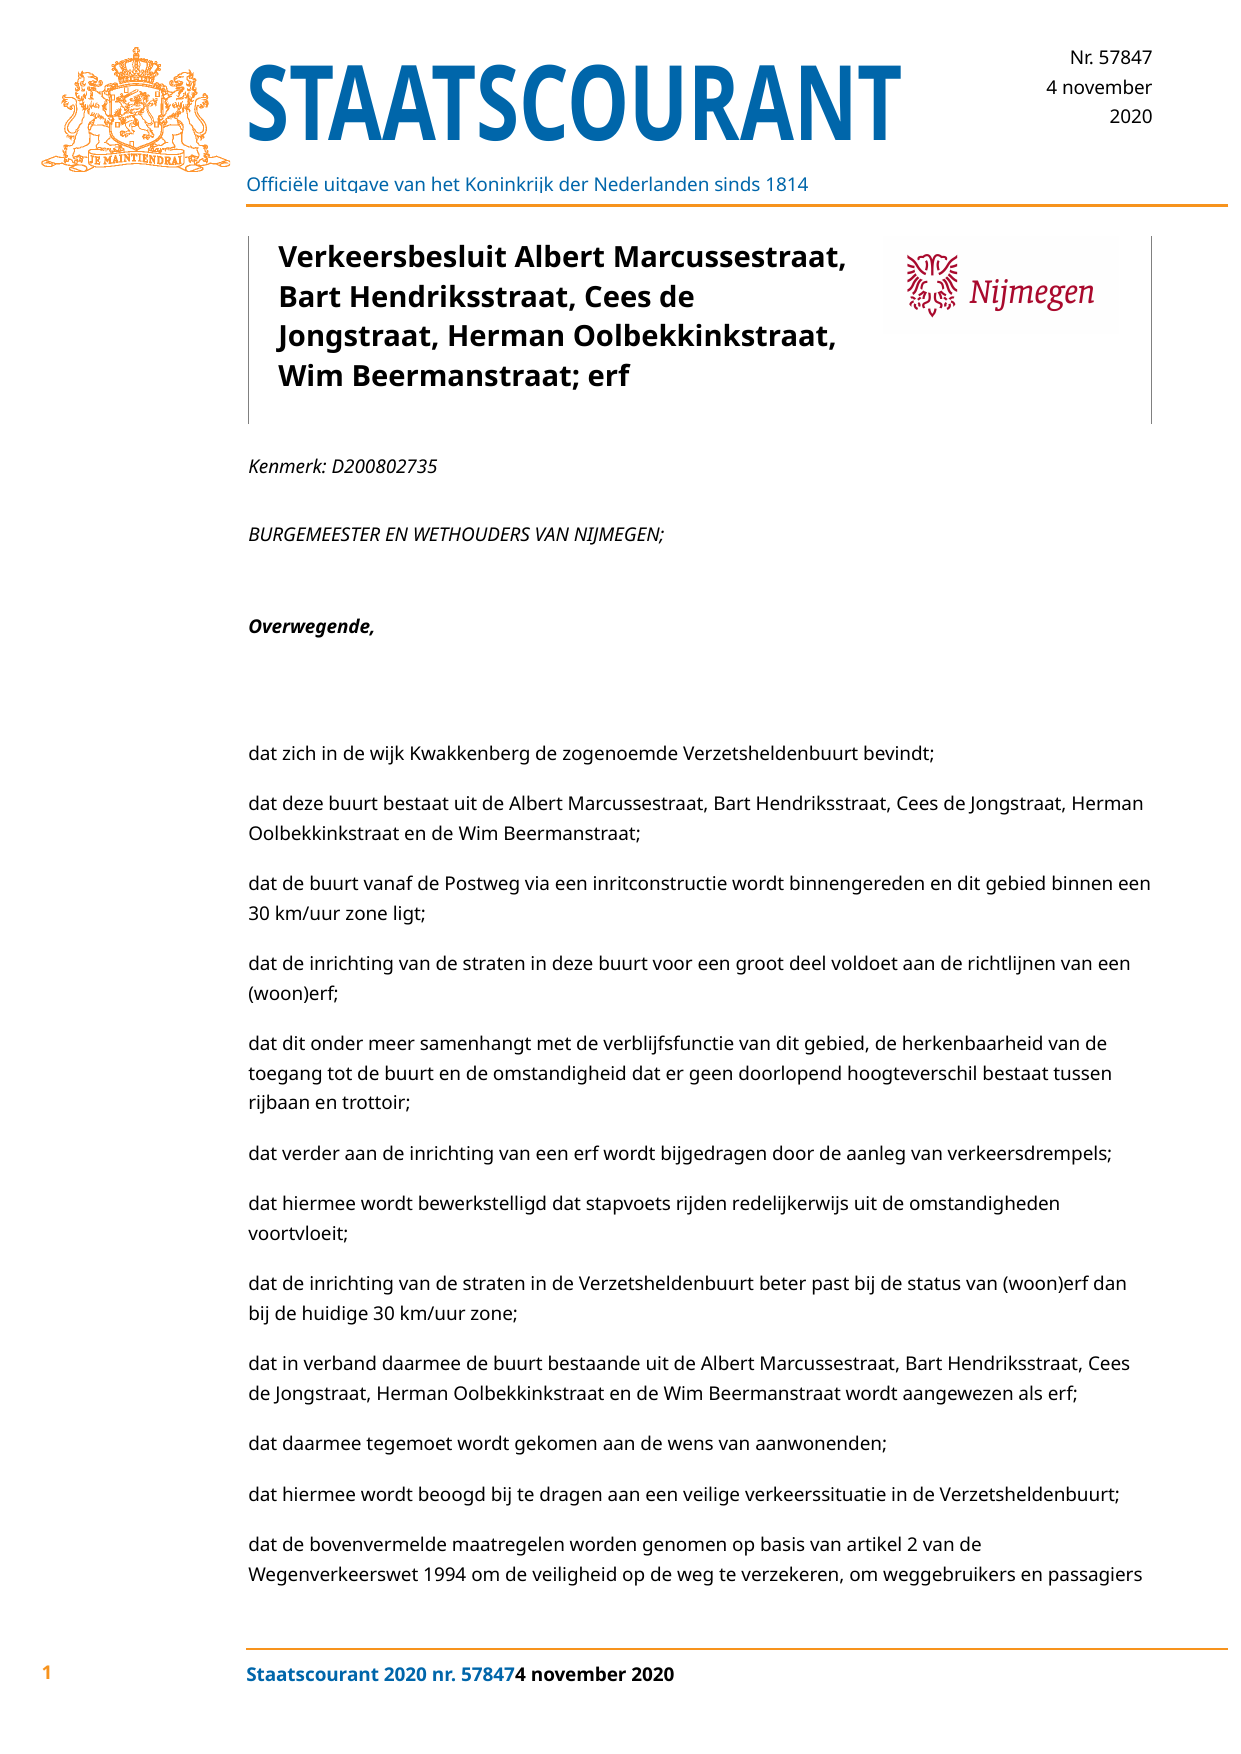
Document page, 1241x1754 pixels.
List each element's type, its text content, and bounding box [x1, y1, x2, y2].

text dat deze buurt bestaat uit de Albert Marcussestraat, Bart Hendriksstraat, Cees de Jongstraat, Herman Oolbekkinkstraat en de Wim Beermanstraat; [248, 790, 1152, 846]
table_header [850, 236, 1151, 424]
text dat dit onder meer samenhangt met de verblijfsfunctie van dit gebied, de herkenbaarheid van de toegang tot de buurt en de omstandigheid dat er geen doorlopend hoogteverschil bestaat tussen rijbaan en trottoir; [248, 1030, 1152, 1115]
table_header Verkeersbesluit Albert Marcussestraat, Bart Hendriksstraat, Cees de Jongstraat, Herman Oolbekkinkstraat, Wim Beermanstraat; erf [249, 236, 850, 424]
text dat de inrichting van de straten in de Verzetsheldenbuurt beter past bij de status van (woon)erf dan bij de huidige 30 km/uur zone; [248, 1270, 1152, 1326]
text dat in verband daarmee de buurt bestaande uit de Albert Marcussestraat, Bart Hendriksstraat, Cees de Jongstraat, Herman Oolbekkinkstraat en de Wim Beermanstraat wordt aangewezen als erf; [248, 1350, 1152, 1406]
text Overwegende, [248, 613, 1152, 639]
text dat de inrichting van de straten in deze buurt voor een groot deel voldoet aan de richtlijnen van een (woon)erf; [248, 950, 1152, 1006]
text BURGEMEESTER EN WETHOUDERS VAN NIJMEGEN; [248, 521, 1152, 547]
text dat daarmee tegemoet wordt gekomen aan de wens van aanwonenden; [248, 1430, 1152, 1456]
text Kenmerk: D200802735 [248, 454, 1152, 479]
text dat zich in de wijk Kwakkenberg de zogenoemde Verzetsheldenbuurt bevindt; [248, 740, 1152, 766]
text dat de buurt vanaf de Postweg via een inritconstructie wordt binnengereden en dit gebied binnen een 30 km/uur zone ligt; [248, 870, 1152, 926]
text dat hiermee wordt bewerkstelligd dat stapvoets rijden redelijkerwijs uit de omstandigheden voortvloeit; [248, 1190, 1152, 1246]
text dat hiermee wordt beoogd bij te dragen aan een veilige verkeerssituatie in de Verzetsheldenbuurt; [248, 1481, 1152, 1506]
text dat verder aan de inrichting van een erf wordt bijgedragen door de aanleg van verkeersdrempels; [248, 1140, 1152, 1166]
text dat de bovenvermelde maatregelen worden genomen op basis van artikel 2 van de Wegenverkeerswet 1994 om de veiligheid op de weg te verzekeren, om weggebruikers en passagiers [248, 1531, 1152, 1586]
picture [41, 47, 231, 172]
picture [882, 236, 1119, 334]
